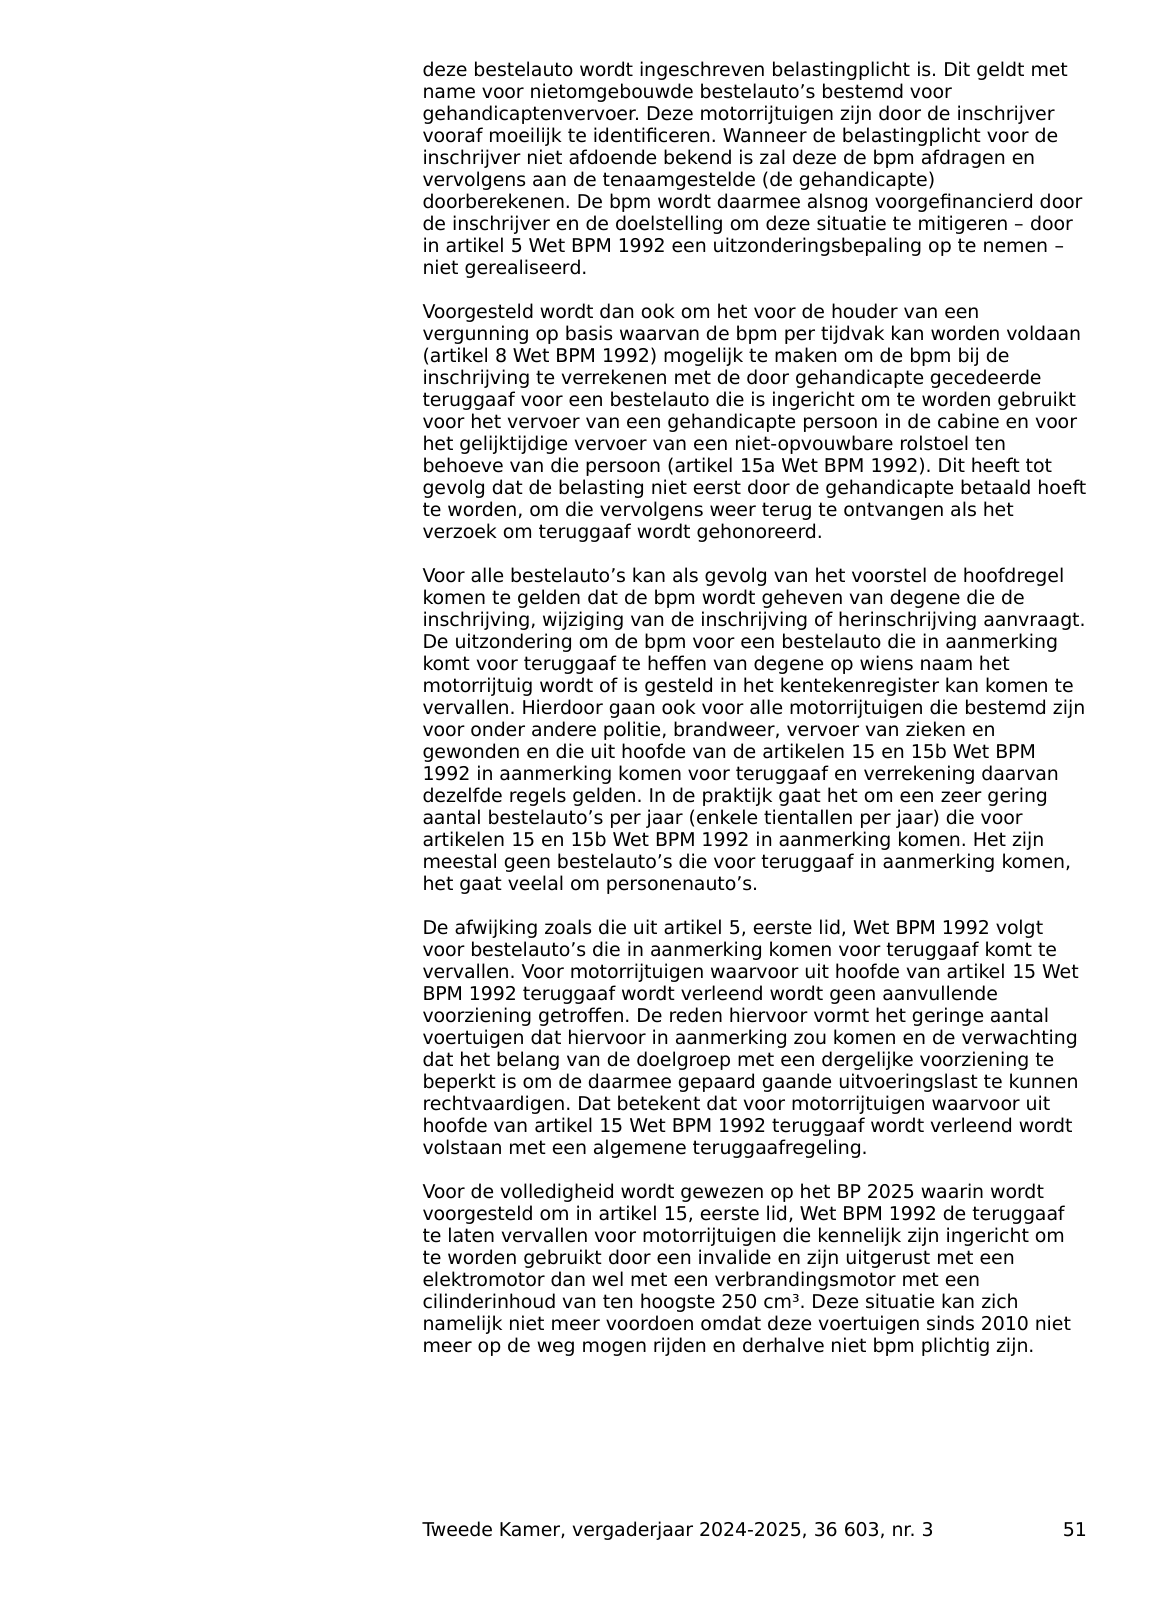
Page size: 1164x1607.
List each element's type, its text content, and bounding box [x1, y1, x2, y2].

text De afwijking zoals die uit artikel 5, eerste lid, Wet BPM 1992 volgt voor bestelauto’s die in aanmerking komen voor teruggaaf komt te vervallen. Voor motorrijtuigen waarvoor uit hoofde van artikel 15 Wet BPM 1992 teruggaaf wordt verleend wordt geen aanvullende voorziening getroffen. De reden hiervoor vormt het geringe aantal voertuigen dat hiervoor in aanmerking zou komen en de verwachting dat het belang van de doelgroep met een dergelijke voorziening te beperkt is om de daarmee gepaard gaande uitvoeringslast te kunnen rechtvaardigen. Dat betekent dat voor motorrijtuigen waarvoor uit hoofde van artikel 15 Wet BPM 1992 teruggaaf wordt verleend wordt volstaan met een algemene teruggaafregeling. [422, 917, 1087, 1159]
text deze bestelauto wordt ingeschreven belastingplicht is. Dit geldt met name voor nietomgebouwde bestelauto’s bestemd voor gehandicaptenvervoer. Deze motorrijtuigen zijn door de inschrijver vooraf moeilijk te identificeren. Wanneer de belastingplicht voor de inschrijver niet afdoende bekend is zal deze de bpm afdragen en vervolgens aan de tenaamgestelde (de gehandicapte) doorberekenen. De bpm wordt daarmee alsnog voorgefinancierd door de inschrijver en de doelstelling om deze situatie te mitigeren – door in artikel 5 Wet BPM 1992 een uitzonderingsbepaling op te nemen – niet gerealiseerd. [422, 59, 1087, 279]
text Voorgesteld wordt dan ook om het voor de houder van een vergunning op basis waarvan de bpm per tijdvak kan worden voldaan (artikel 8 Wet BPM 1992) mogelijk te maken om de bpm bij de inschrijving te verrekenen met de door gehandicapte gecedeerde teruggaaf voor een bestelauto die is ingericht om te worden gebruikt voor het vervoer van een gehandicapte persoon in de cabine en voor het gelijktijdige vervoer van een niet-opvouwbare rolstoel ten behoeve van die persoon (artikel 15a Wet BPM 1992). Dit heeft tot gevolg dat de belasting niet eerst door de gehandicapte betaald hoeft te worden, om die vervolgens weer terug te ontvangen als het verzoek om teruggaaf wordt gehonoreerd. [422, 301, 1087, 543]
text Voor de volledigheid wordt gewezen op het BP 2025 waarin wordt voorgesteld om in artikel 15, eerste lid, Wet BPM 1992 de teruggaaf te laten vervallen voor motorrijtuigen die kennelijk zijn ingericht om te worden gebruikt door een invalide en zijn uitgerust met een elektromotor dan wel met een verbrandingsmotor met een cilinderinhoud van ten hoogste 250 cm³. Deze situatie kan zich namelijk niet meer voordoen omdat deze voertuigen sinds 2010 niet meer op de weg mogen rijden en derhalve niet bpm plichtig zijn. [422, 1181, 1087, 1357]
text Voor alle bestelauto’s kan als gevolg van het voorstel de hoofdregel komen te gelden dat de bpm wordt geheven van degene die de inschrijving, wijziging van de inschrijving of herinschrijving aanvraagt. De uitzondering om de bpm voor een bestelauto die in aanmerking komt voor teruggaaf te heffen van degene op wiens naam het motorrijtuig wordt of is gesteld in het kentekenregister kan komen te vervallen. Hierdoor gaan ook voor alle motorrijtuigen die bestemd zijn voor onder andere politie, brandweer, vervoer van zieken en gewonden en die uit hoofde van de artikelen 15 en 15b Wet BPM 1992 in aanmerking komen voor teruggaaf en verrekening daarvan dezelfde regels gelden. In de praktijk gaat het om een zeer gering aantal bestelauto’s per jaar (enkele tientallen per jaar) die voor artikelen 15 en 15b Wet BPM 1992 in aanmerking komen. Het zijn meestal geen bestelauto’s die voor teruggaaf in aanmerking komen, het gaat veelal om personenauto’s. [422, 565, 1087, 895]
